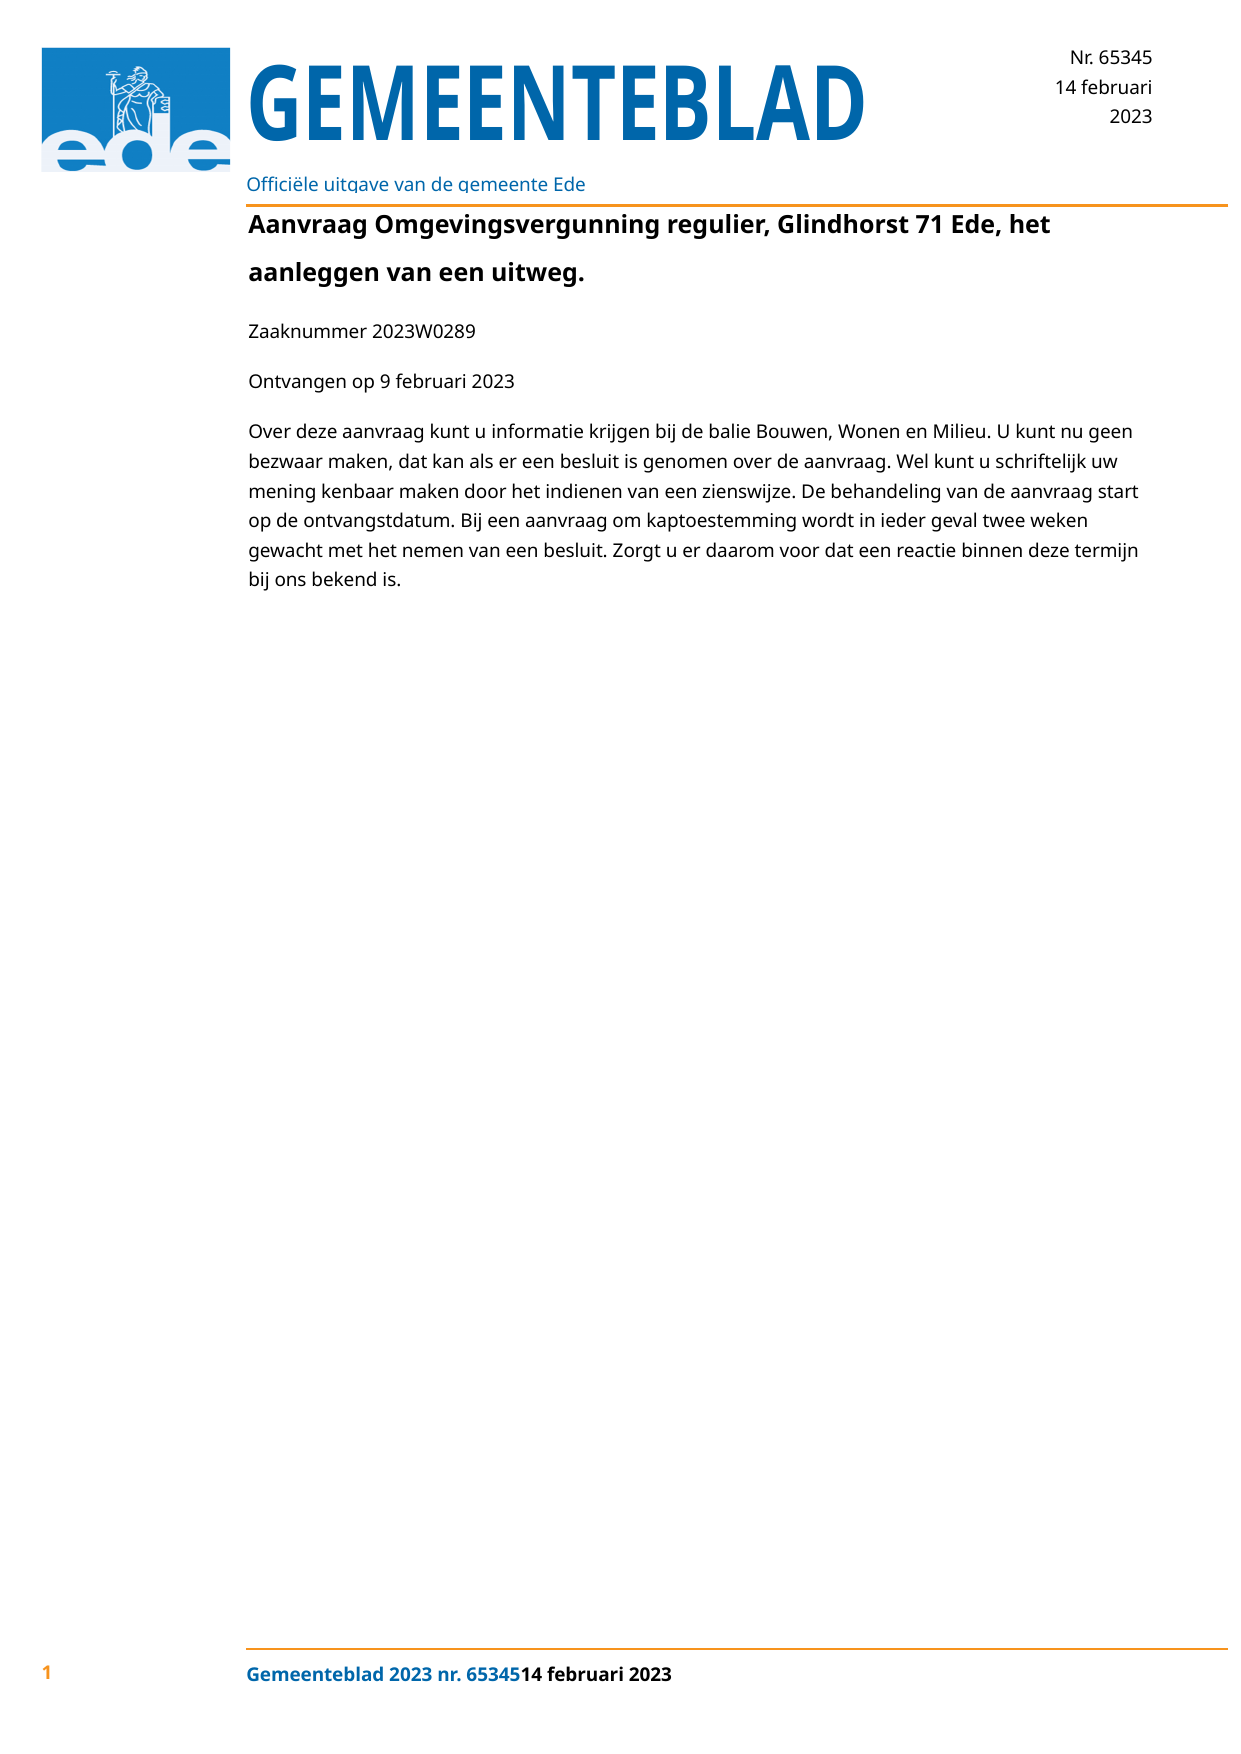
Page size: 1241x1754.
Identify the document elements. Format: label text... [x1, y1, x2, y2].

text Ontvangen op 9 februari 2023 [248, 368, 1152, 394]
picture [41, 47, 231, 172]
text Aanvraag Omgevingsvergunning regulier, Glindhorst 71 Ede, het aanleggen van een uitweg. [248, 207, 1152, 288]
text Zaaknummer 2023W0289 [248, 318, 1152, 344]
text Over deze aanvraag kunt u informatie krijgen bij de balie Bouwen, Wonen en Milieu. U kunt nu geen bezwaar maken, dat kan als er een besluit is genomen over de aanvraag. Wel kunt u schriftelijk uw mening kenbaar maken door het indienen van een zienswijze. De behandeling van de aanvraag start op de ontvangstdatum. Bij een aanvraag om kaptoestemming wordt in ieder geval twee weken gewacht met het nemen van een besluit. Zorgt u er daarom voor dat een reactie binnen deze termijn bij ons bekend is. [248, 419, 1152, 592]
